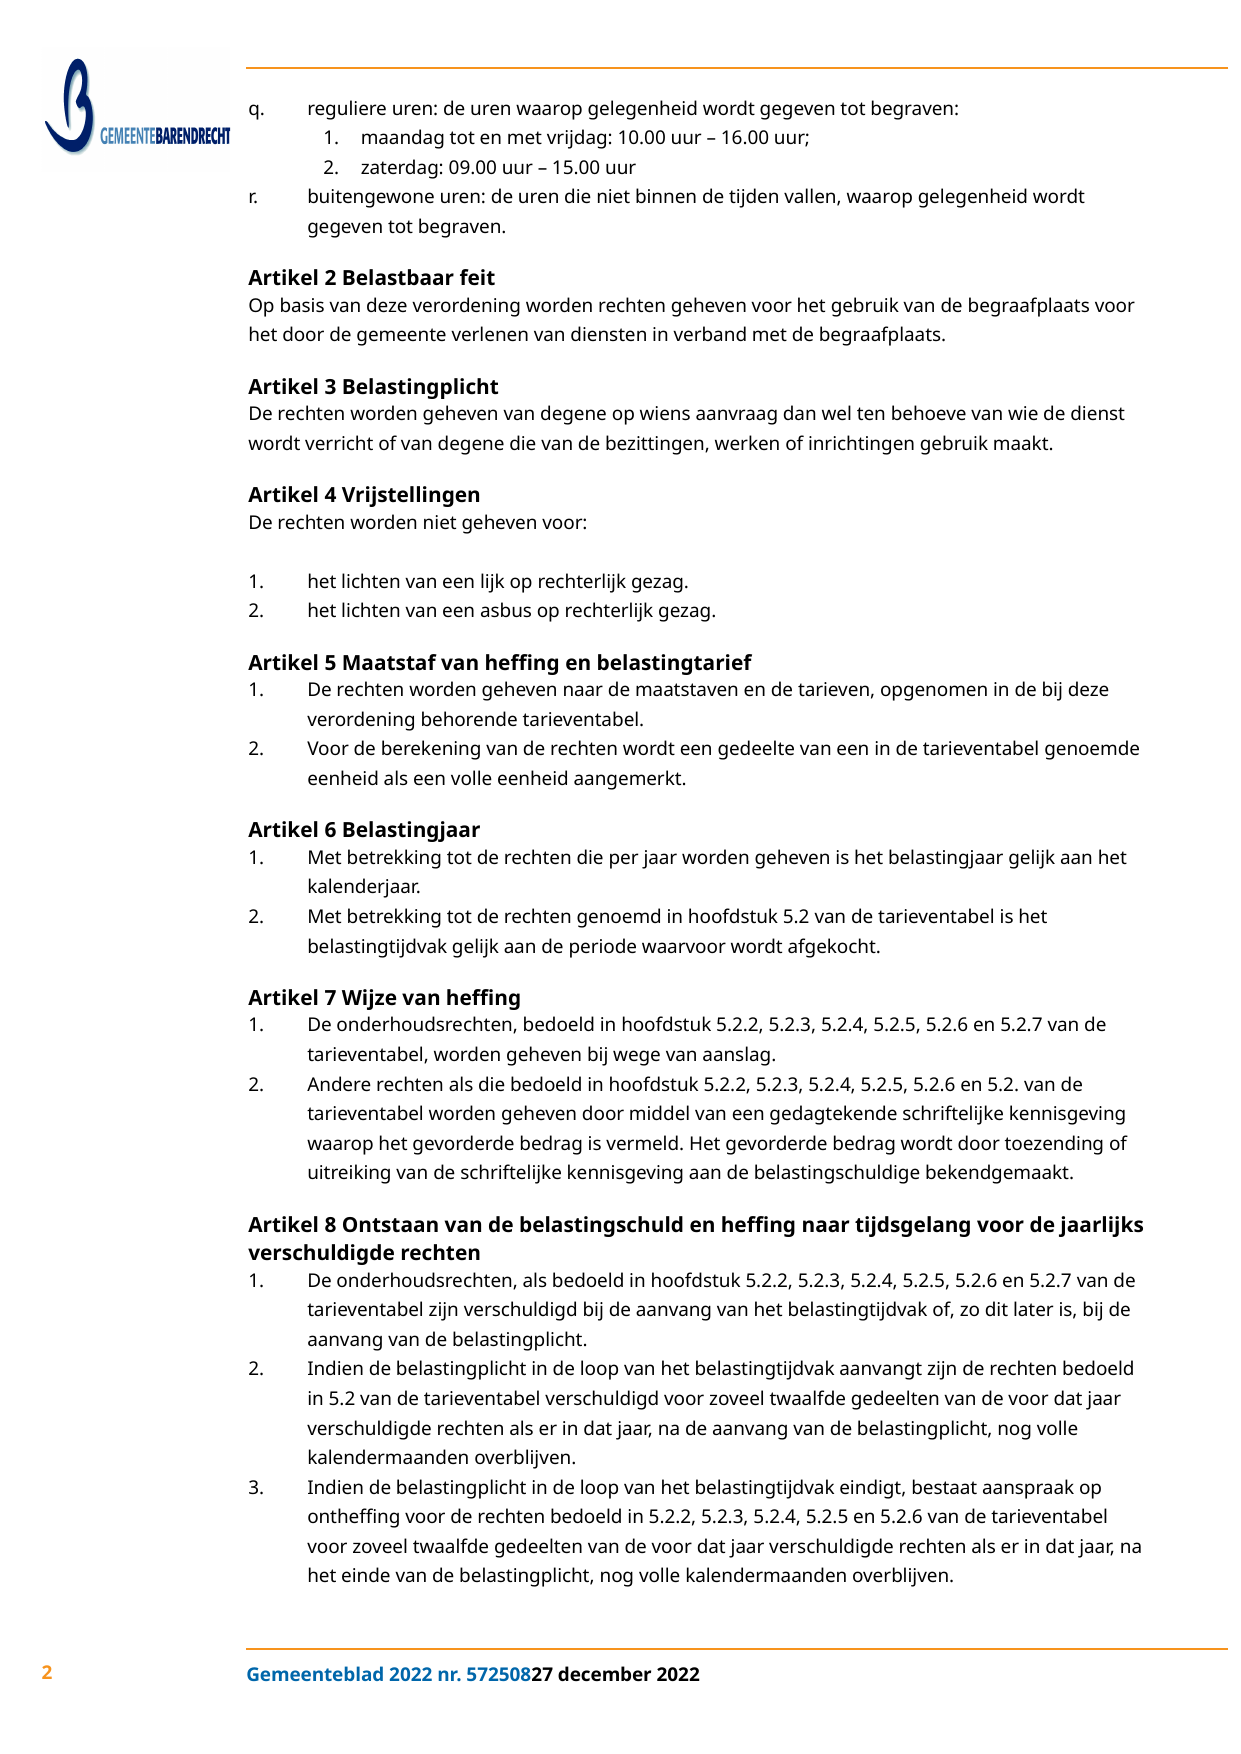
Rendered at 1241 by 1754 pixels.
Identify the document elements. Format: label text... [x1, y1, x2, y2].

text Artikel 5 Maatstaf van heffing en belastingtarief [248, 648, 1152, 676]
list De rechten worden geheven naar de maatstaven en de tarieven, opgenomen in de bij deze verordening behorende tarieventabel. [248, 676, 1152, 732]
list zaterdag: 09.00 uur – 15.00 uur [323, 154, 1152, 180]
text Artikel 6 Belastingjaar [248, 816, 1152, 844]
picture [41, 47, 231, 172]
text Artikel 4 Vrijstellingen [248, 480, 1152, 509]
list Voor de berekening van de rechten wordt een gedeelte van een in de tarieventabel genoemde eenheid als een volle eenheid aangemerkt. [248, 736, 1152, 791]
text De rechten worden niet geheven voor: [248, 509, 1152, 534]
list Met betrekking tot de rechten genoemd in hoofdstuk 5.2 van de tarieventabel is het belastingtijdvak gelijk aan de periode waarvoor wordt afgekocht. [248, 903, 1152, 958]
text Artikel 8 Ontstaan van de belastingschuld en heffing naar tijdsgelang voor de jaarlijks verschuldigde rechten [248, 1210, 1152, 1267]
list De onderhoudsrechten, bedoeld in hoofdstuk 5.2.2, 5.2.3, 5.2.4, 5.2.5, 5.2.6 en 5.2.7 van de tarieventabel, worden geheven bij wege van aanslag. [248, 1012, 1152, 1067]
text Artikel 3 Belastingplicht [248, 372, 1152, 400]
text Artikel 7 Wijze van heffing [248, 983, 1152, 1012]
text De rechten worden geheven van degene op wiens aanvraag dan wel ten behoeve van wie de dienst wordt verricht of van degene die van de bezittingen, werken of inrichtingen gebruik maakt. [248, 400, 1152, 456]
list het lichten van een asbus op rechterlijk gezag. [248, 598, 1152, 623]
list buitengewone uren: de uren die niet binnen de tijden vallen, waarop gelegenheid wordt gegeven tot begraven. [248, 183, 1152, 239]
list Indien de belastingplicht in de loop van het belastingtijdvak eindigt, bestaat aanspraak op ontheffing voor de rechten bedoeld in 5.2.2, 5.2.3, 5.2.4, 5.2.5 en 5.2.6 van de tarieventabel voor zoveel twaalfde gedeelten van de voor dat jaar verschuldigde rechten als er in dat jaar, na het einde van de belastingplicht, nog volle kalendermaanden overblijven. [248, 1474, 1152, 1588]
list reguliere uren: de uren waarop gelegenheid wordt gegeven tot begraven: [248, 95, 1152, 121]
list Andere rechten als die bedoeld in hoofdstuk 5.2.2, 5.2.3, 5.2.4, 5.2.5, 5.2.6 en 5.2. van de tarieventabel worden geheven door middel van een gedagtekende schriftelijke kennisgeving waarop het gevorderde bedrag is vermeld. Het gevorderde bedrag wordt door toezending of uitreiking van de schriftelijke kennisgeving aan de belastingschuldige bekendgemaakt. [248, 1071, 1152, 1185]
text Op basis van deze verordening worden rechten geheven voor het gebruik van de begraafplaats voor het door de gemeente verlenen van diensten in verband met de begraafplaats. [248, 292, 1152, 347]
list De onderhoudsrechten, als bedoeld in hoofdstuk 5.2.2, 5.2.3, 5.2.4, 5.2.5, 5.2.6 en 5.2.7 van de tarieventabel zijn verschuldigd bij de aanvang van het belastingtijdvak of, zo dit later is, bij de aanvang van de belastingplicht. [248, 1267, 1152, 1352]
list het lichten van een lijk op rechterlijk gezag. [248, 568, 1152, 594]
text Artikel 2 Belastbaar feit [248, 263, 1152, 292]
list maandag tot en met vrijdag: 10.00 uur – 16.00 uur; [323, 124, 1152, 150]
list Indien de belastingplicht in de loop van het belastingtijdvak aanvangt zijn de rechten bedoeld in 5.2 van de tarieventabel verschuldigd voor zoveel twaalfde gedeelten van de voor dat jaar verschuldigde rechten als er in dat jaar, na de aanvang van de belastingplicht, nog volle kalendermaanden overblijven. [248, 1356, 1152, 1470]
list Met betrekking tot de rechten die per jaar worden geheven is het belastingjaar gelijk aan het kalenderjaar. [248, 844, 1152, 899]
